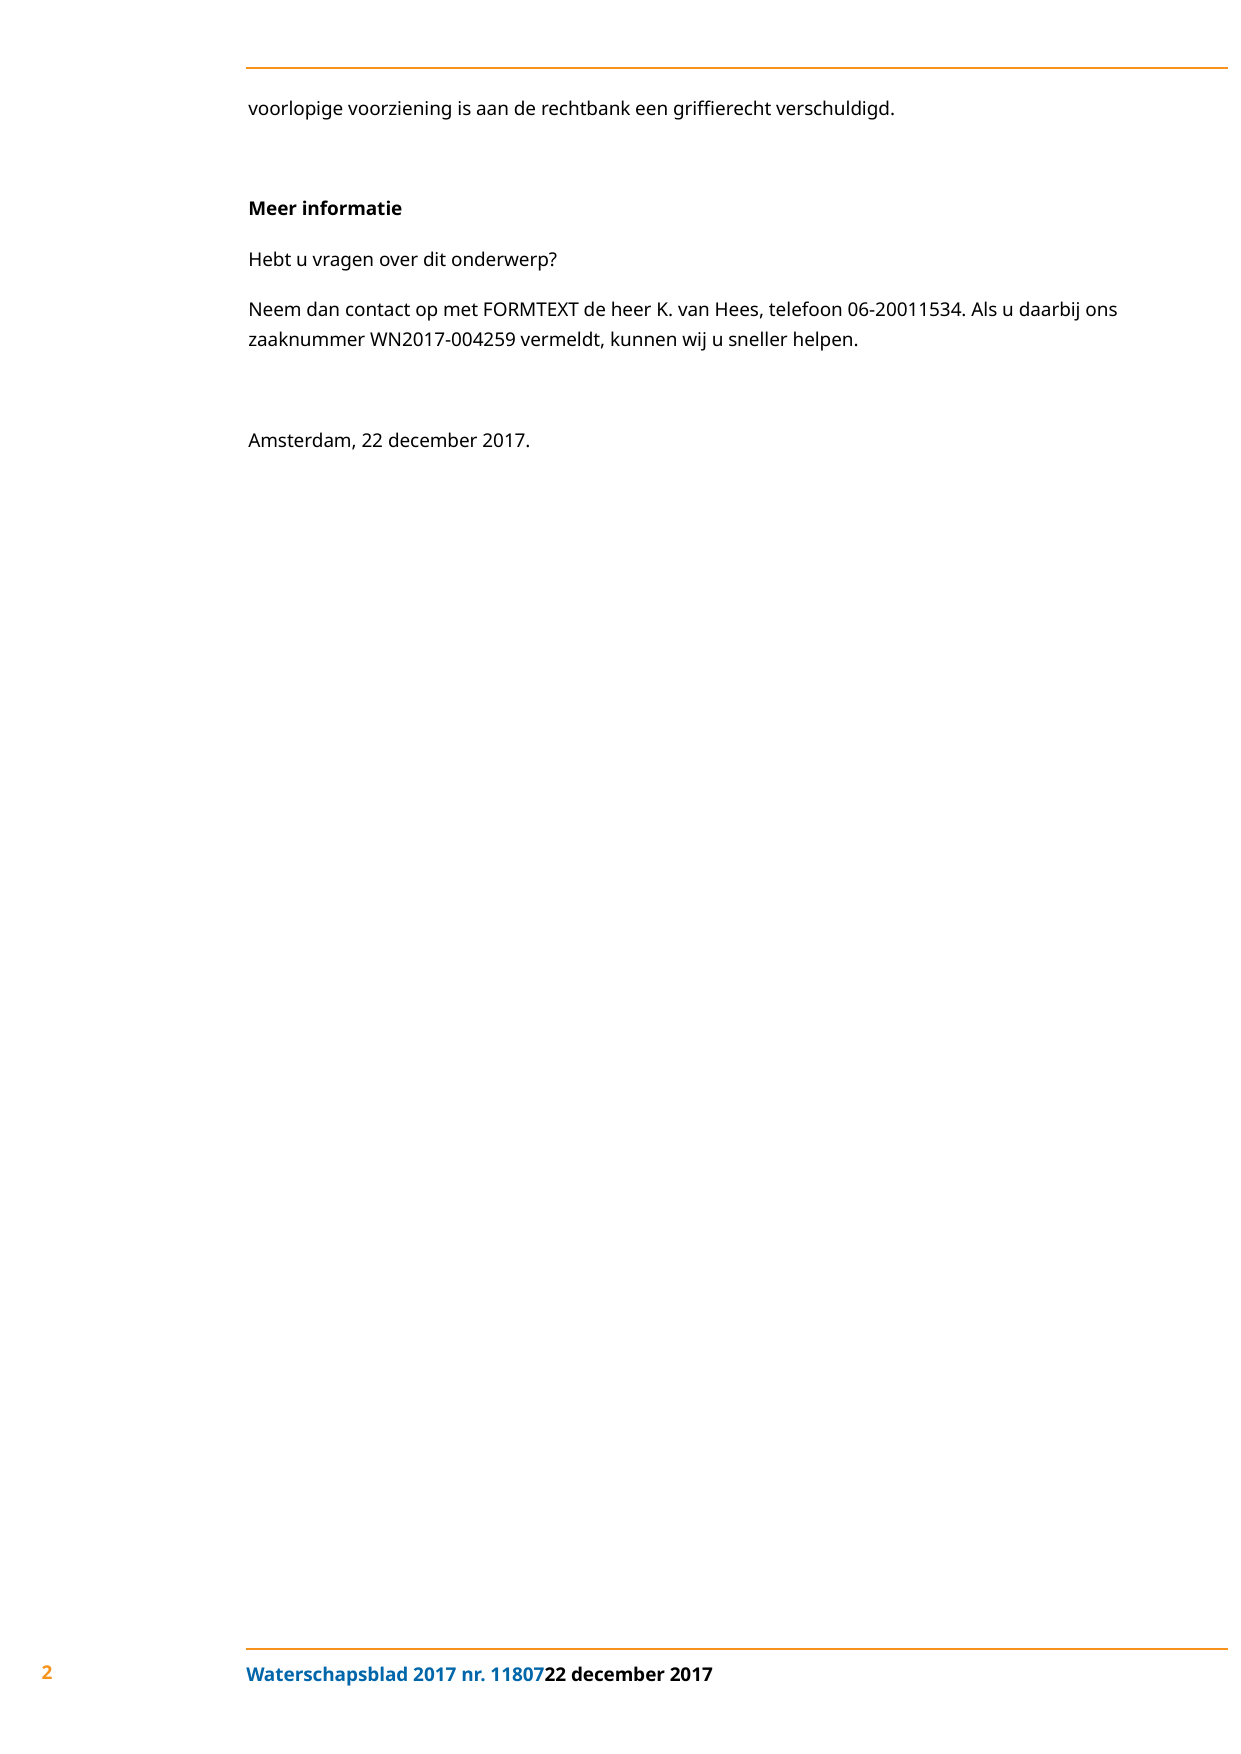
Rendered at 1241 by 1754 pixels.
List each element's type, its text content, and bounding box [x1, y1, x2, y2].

picture [41, 47, 231, 172]
text Amsterdam, 22 december 2017. [248, 427, 1152, 453]
text voorlopige voorziening is aan de rechtbank een griffierecht verschuldigd. [248, 95, 1152, 121]
text Hebt u vragen over dit onderwerp? [248, 246, 1152, 272]
text Meer informatie [248, 196, 1152, 221]
text Neem dan contact op met FORMTEXT de heer K. van Hees, telefoon 06-20011534. Als u daarbij ons zaaknummer WN2017-004259 vermeldt, kunnen wij u sneller helpen. [248, 296, 1152, 352]
